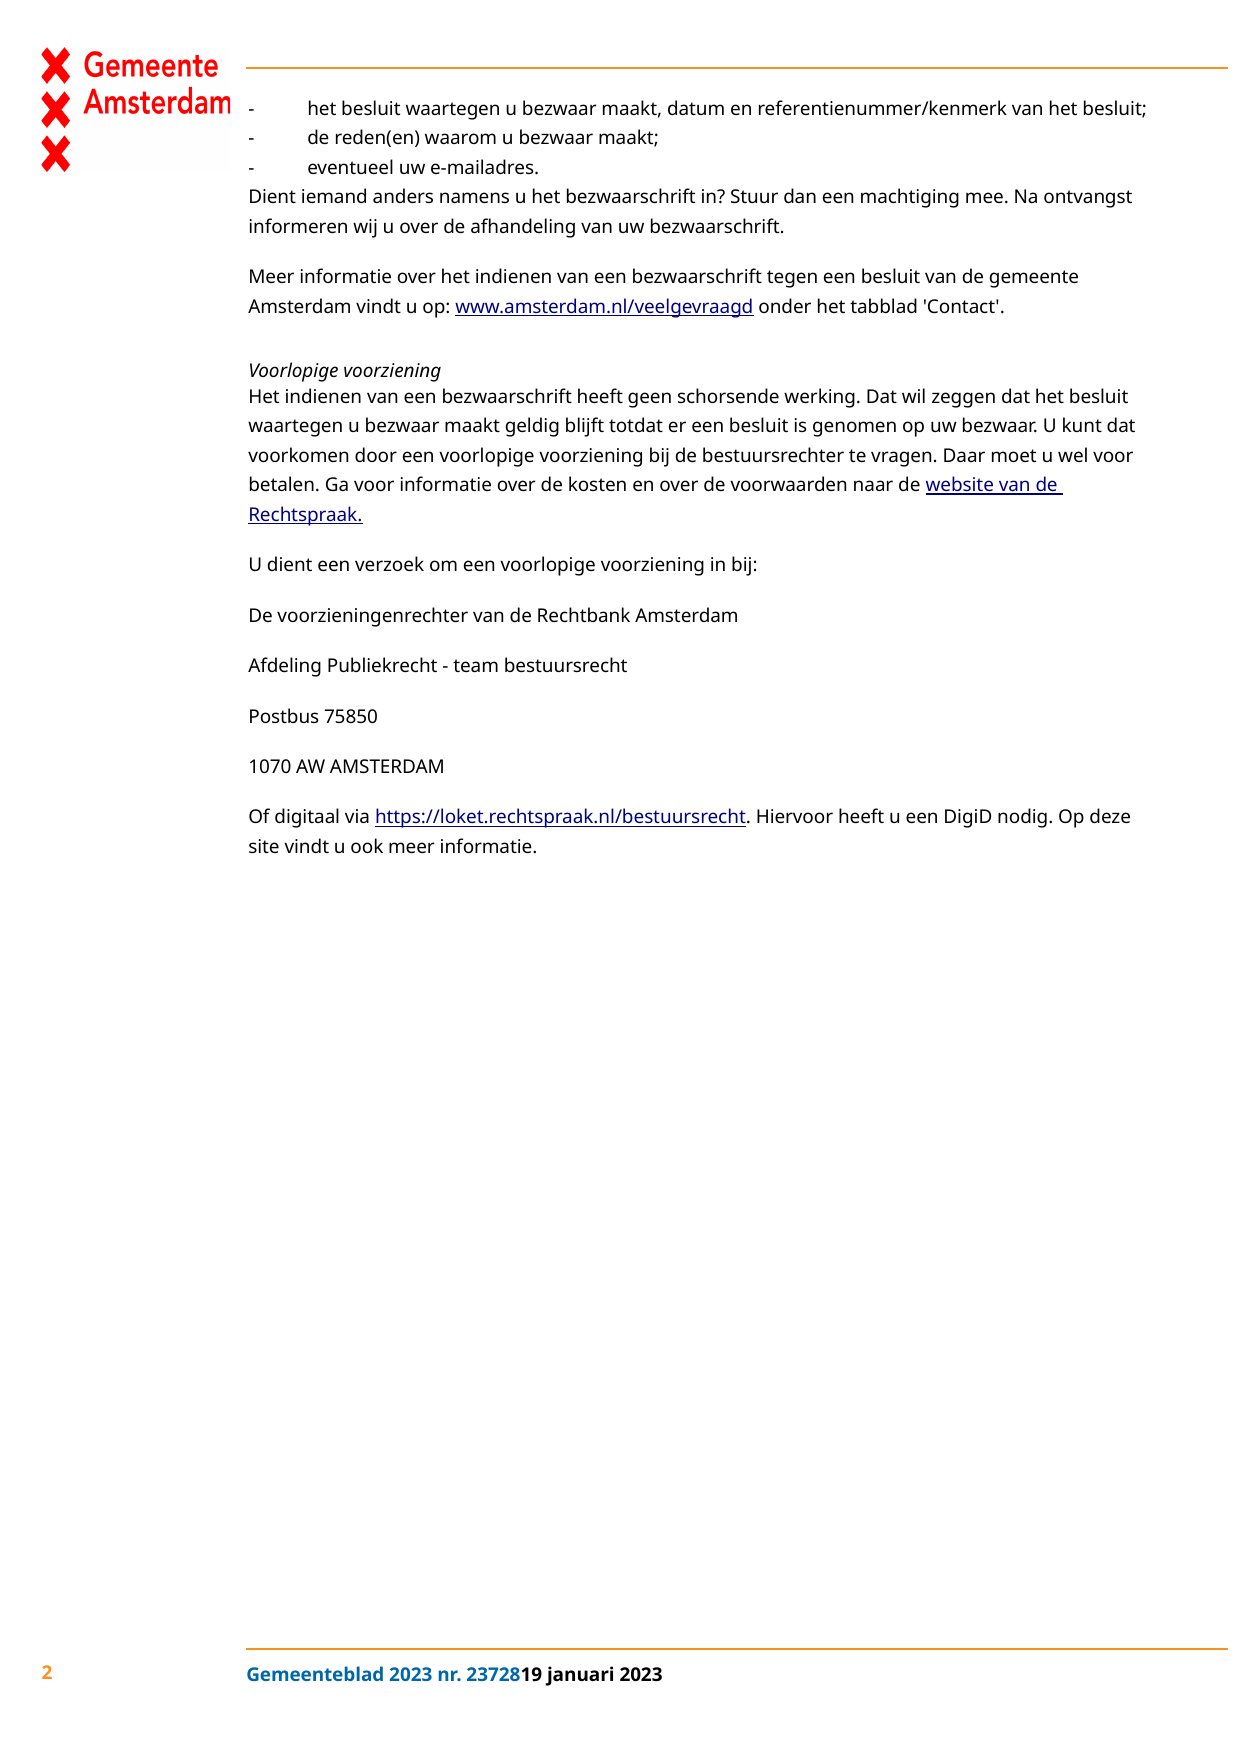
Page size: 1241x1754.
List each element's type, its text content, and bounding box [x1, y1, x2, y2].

text 1070 AW AMSTERDAM [248, 753, 1152, 779]
text Voorlopige voorziening [248, 357, 1152, 383]
list het besluit waartegen u bezwaar maakt, datum en referentienummer/kenmerk van het besluit; [248, 95, 1152, 121]
text Het indienen van een bezwaarschrift heeft geen schorsende werking. Dat wil zeggen dat het besluit waartegen u bezwaar maakt geldig blijft totdat er een besluit is genomen op uw bezwaar. U kunt dat voorkomen door een voorlopige voorziening bij de bestuursrechter te vragen. Daar moet u wel voor betalen. Ga voor informatie over de kosten en over de voorwaarden naar de website van de Rechtspraak. [248, 383, 1152, 527]
text U dient een verzoek om een voorlopige voorziening in bij: [248, 552, 1152, 577]
picture [41, 47, 231, 172]
text Of digitaal via https://loket.rechtspraak.nl/bestuursrecht. Hiervoor heeft u een DigiD nodig. Op deze site vindt u ook meer informatie. [248, 804, 1152, 859]
text Meer informatie over het indienen van een bezwaarschrift tegen een besluit van de gemeente Amsterdam vindt u op: www.amsterdam.nl/veelgevraagd onder het tabblad 'Contact'. [248, 263, 1152, 319]
text De voorzieningenrechter van de Rechtbank Amsterdam [248, 602, 1152, 628]
text Afdeling Publiekrecht - team bestuursrecht [248, 652, 1152, 678]
text Postbus 75850 [248, 703, 1152, 728]
list de reden(en) waarom u bezwaar maakt; [248, 124, 1152, 150]
list eventueel uw e-mailadres. [248, 154, 1152, 180]
text Dient iemand anders namens u het bezwaarschrift in? Stuur dan een machtiging mee. Na ontvangst informeren wij u over de afhandeling van uw bezwaarschrift. [248, 183, 1152, 239]
